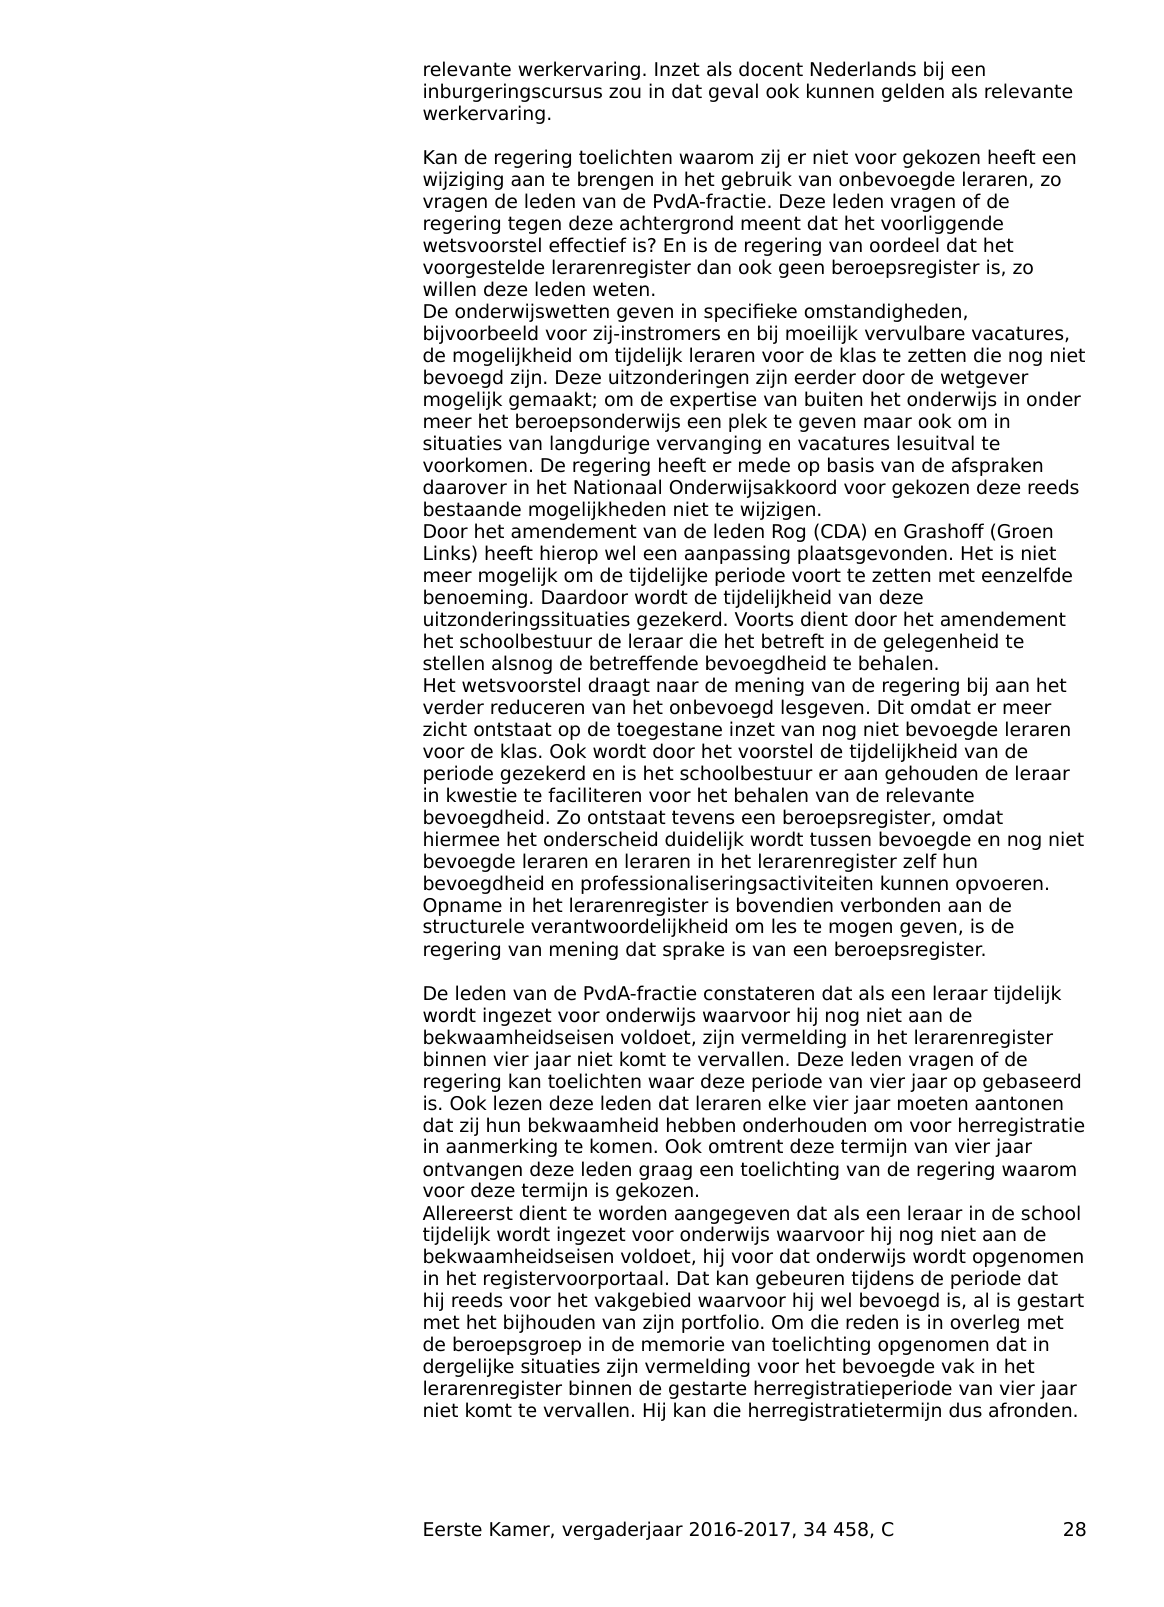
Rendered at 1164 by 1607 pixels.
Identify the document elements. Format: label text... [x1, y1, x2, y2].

text Het wetsvoorstel draagt naar de mening van de regering bij aan het verder reduceren van het onbevoegd lesgeven. Dit omdat er meer zicht ontstaat op de toegestane inzet van nog niet bevoegde leraren voor de klas. Ook wordt door het voorstel de tijdelijkheid van de periode gezekerd en is het schoolbestuur er aan gehouden de leraar in kwestie te faciliteren voor het behalen van de relevante bevoegdheid. Zo ontstaat tevens een beroepsregister, omdat hiermee het onderscheid duidelijk wordt tussen bevoegde en nog niet bevoegde leraren en leraren in het lerarenregister zelf hun bevoegdheid en professionaliseringsactiviteiten kunnen opvoeren. Opname in het lerarenregister is bovendien verbonden aan de structurele verantwoordelijkheid om les te mogen geven, is de regering van mening dat sprake is van een beroepsregister. [422, 675, 1087, 960]
text relevante werkervaring. Inzet als docent Nederlands bij een inburgeringscursus zou in dat geval ook kunnen gelden als relevante werkervaring. [422, 59, 1087, 125]
text De leden van de PvdA-fractie constateren dat als een leraar tijdelijk wordt ingezet voor onderwijs waarvoor hij nog niet aan de bekwaamheidseisen voldoet, zijn vermelding in het lerarenregister binnen vier jaar niet komt te vervallen. Deze leden vragen of de regering kan toelichten waar deze periode van vier jaar op gebaseerd is. Ook lezen deze leden dat leraren elke vier jaar moeten aantonen dat zij hun bekwaamheid hebben onderhouden om voor herregistratie in aanmerking te komen. Ook omtrent deze termijn van vier jaar ontvangen deze leden graag een toelichting van de regering waarom voor deze termijn is gekozen. [422, 983, 1087, 1202]
text De onderwijswetten geven in specifieke omstandigheden, bijvoorbeeld voor zij-instromers en bij moeilijk vervulbare vacatures, de mogelijkheid om tijdelijk leraren voor de klas te zetten die nog niet bevoegd zijn. Deze uitzonderingen zijn eerder door de wetgever mogelijk gemaakt; om de expertise van buiten het onderwijs in onder meer het beroepsonderwijs een plek te geven maar ook om in situaties van langdurige vervanging en vacatures lesuitval te voorkomen. De regering heeft er mede op basis van de afspraken daarover in het Nationaal Onderwijsakkoord voor gekozen deze reeds bestaande mogelijkheden niet te wijzigen. [422, 301, 1087, 521]
text Allereerst dient te worden aangegeven dat als een leraar in de school tijdelijk wordt ingezet voor onderwijs waarvoor hij nog niet aan de bekwaamheidseisen voldoet, hij voor dat onderwijs wordt opgenomen in het registervoorportaal. Dat kan gebeuren tijdens de periode dat hij reeds voor het vakgebied waarvoor hij wel bevoegd is, al is gestart met het bijhouden van zijn portfolio. Om die reden is in overleg met de beroepsgroep in de memorie van toelichting opgenomen dat in dergelijke situaties zijn vermelding voor het bevoegde vak in het lerarenregister binnen de gestarte herregistratieperiode van vier jaar niet komt te vervallen. Hij kan die herregistratietermijn dus afronden. [422, 1202, 1087, 1422]
text Kan de regering toelichten waarom zij er niet voor gekozen heeft een wijziging aan te brengen in het gebruik van onbevoegde leraren, zo vragen de leden van de PvdA-fractie. Deze leden vragen of de regering tegen deze achtergrond meent dat het voorliggende wetsvoorstel effectief is? En is de regering van oordeel dat het voorgestelde lerarenregister dan ook geen beroepsregister is, zo willen deze leden weten. [422, 147, 1087, 301]
text Door het amendement van de leden Rog (CDA) en Grashoff (Groen Links) heeft hierop wel een aanpassing plaatsgevonden. Het is niet meer mogelijk om de tijdelijke periode voort te zetten met eenzelfde benoeming. Daardoor wordt de tijdelijkheid van deze uitzonderingssituaties gezekerd. Voorts dient door het amendement het schoolbestuur de leraar die het betreft in de gelegenheid te stellen alsnog de betreffende bevoegdheid te behalen. [422, 521, 1087, 675]
